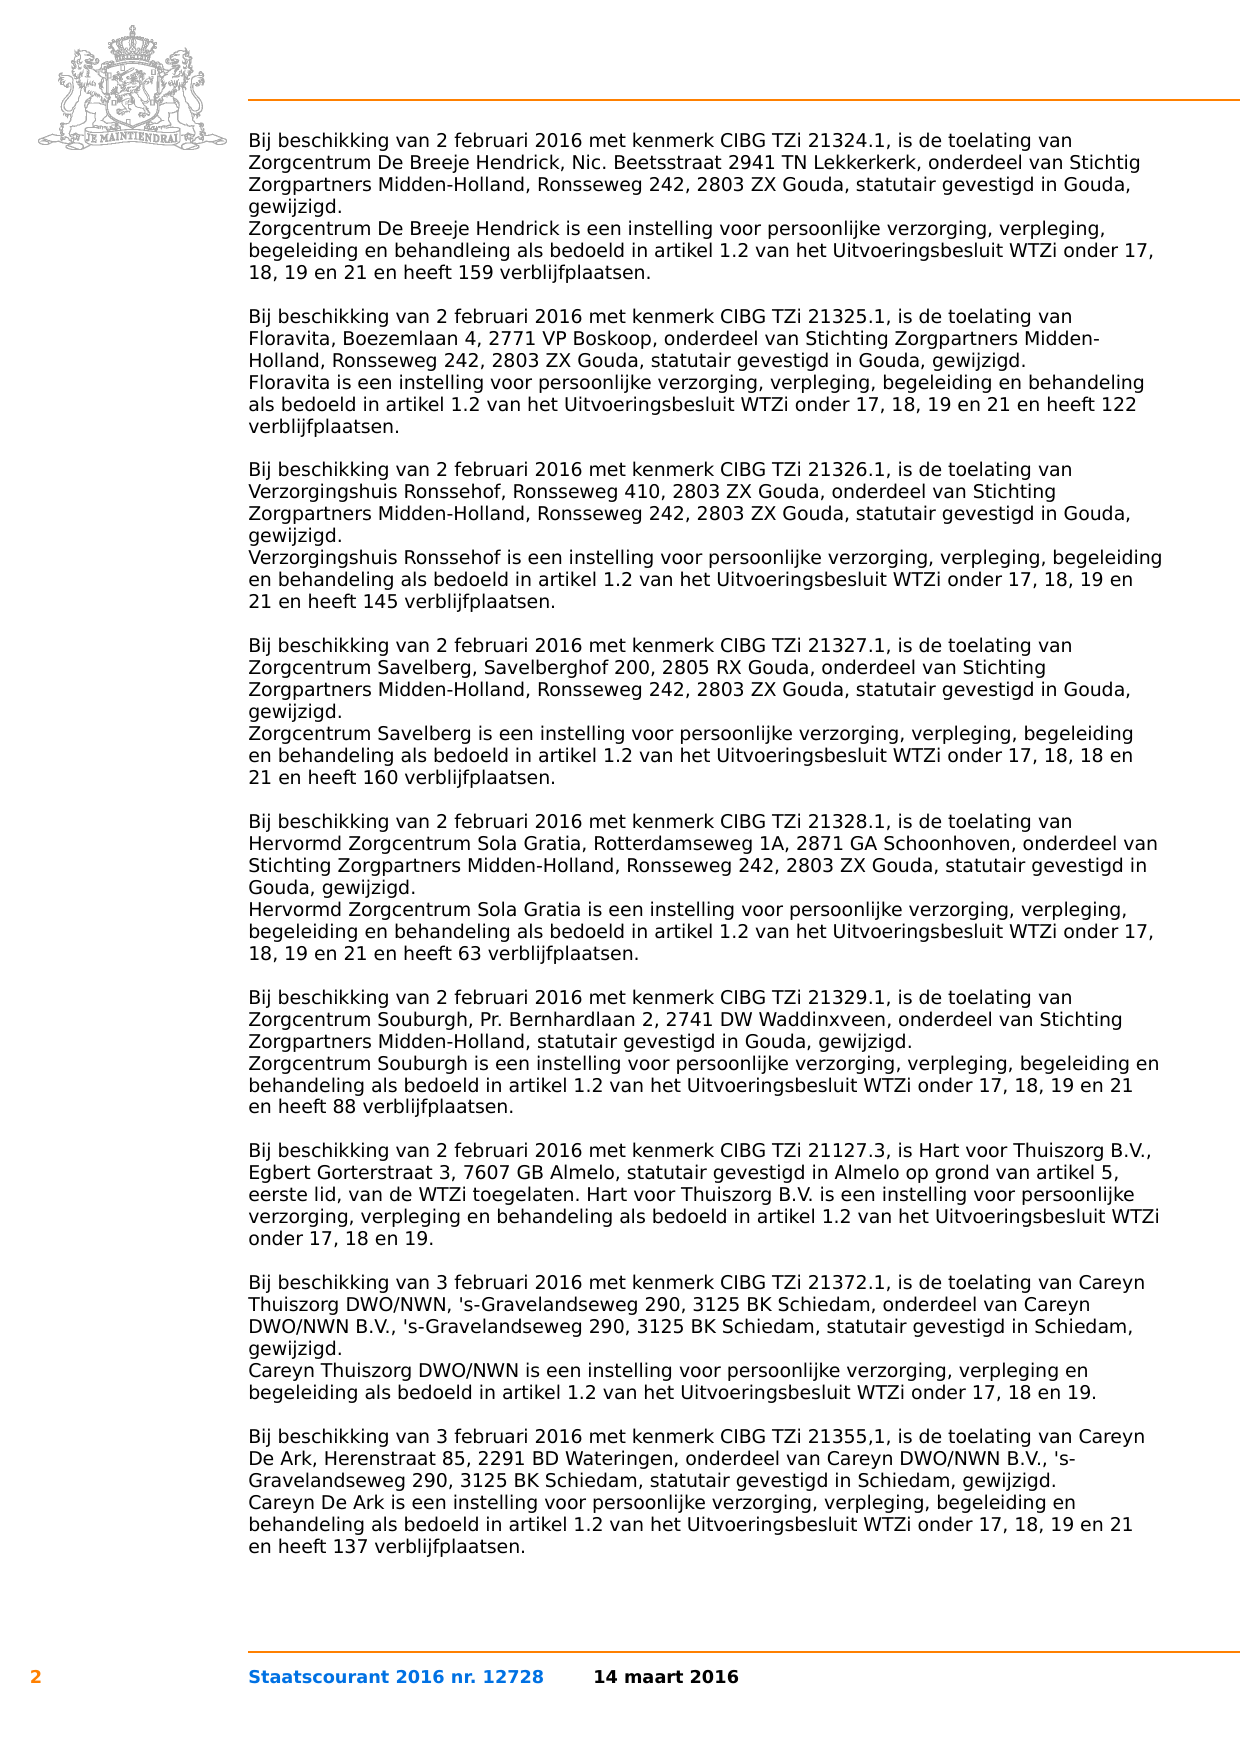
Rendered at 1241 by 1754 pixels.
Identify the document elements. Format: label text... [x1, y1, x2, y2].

text Bij beschikking van 2 februari 2016 met kenmerk CIBG TZi 21329.1, is de toelating van Zorgcentrum Souburgh, Pr. Bernhardlaan 2, 2741 DW Waddinxveen, onderdeel van Stichting Zorgpartners Midden-Holland, statutair gevestigd in Gouda, gewijzigd. [248, 987, 1163, 1052]
text Bij beschikking van 3 februari 2016 met kenmerk CIBG TZi 21355,1, is de toelating van Careyn De Ark, Herenstraat 85, 2291 BD Wateringen, onderdeel van Careyn DWO/NWN B.V., 's-Gravelandseweg 290, 3125 BK Schiedam, statutair gevestigd in Schiedam, gewijzigd. [248, 1426, 1163, 1492]
text Bij beschikking van 3 februari 2016 met kenmerk CIBG TZi 21372.1, is de toelating van Careyn Thuiszorg DWO/NWN, 's-Gravelandseweg 290, 3125 BK Schiedam, onderdeel van Careyn DWO/NWN B.V., 's-Gravelandseweg 290, 3125 BK Schiedam, statutair gevestigd in Schiedam, gewijzigd. [248, 1272, 1163, 1360]
text Zorgcentrum Souburgh is een instelling voor persoonlijke verzorging, verpleging, begeleiding en behandeling als bedoeld in artikel 1.2 van het Uitvoeringsbesluit WTZi onder 17, 18, 19 en 21 en heeft 88 verblijfplaatsen. [248, 1052, 1163, 1118]
text Verzorgingshuis Ronssehof is een instelling voor persoonlijke verzorging, verpleging, begeleiding en behandeling als bedoeld in artikel 1.2 van het Uitvoeringsbesluit WTZi onder 17, 18, 19 en 21 en heeft 145 verblijfplaatsen. [248, 547, 1163, 613]
text Zorgcentrum Savelberg is een instelling voor persoonlijke verzorging, verpleging, begeleiding en behandeling als bedoeld in artikel 1.2 van het Uitvoeringsbesluit WTZi onder 17, 18, 18 en 21 en heeft 160 verblijfplaatsen. [248, 723, 1163, 789]
text Bij beschikking van 2 februari 2016 met kenmerk CIBG TZi 21327.1, is de toelating van Zorgcentrum Savelberg, Savelberghof 200, 2805 RX Gouda, onderdeel van Stichting Zorgpartners Midden-Holland, Ronsseweg 242, 2803 ZX Gouda, statutair gevestigd in Gouda, gewijzigd. [248, 635, 1163, 723]
text Bij beschikking van 2 februari 2016 met kenmerk CIBG TZi 21324.1, is de toelating van Zorgcentrum De Breeje Hendrick, Nic. Beetsstraat 2941 TN Lekkerkerk, onderdeel van Stichtig Zorgpartners Midden-Holland, Ronsseweg 242, 2803 ZX Gouda, statutair gevestigd in Gouda, gewijzigd. [248, 130, 1163, 218]
text Bij beschikking van 2 februari 2016 met kenmerk CIBG TZi 21326.1, is de toelating van Verzorgingshuis Ronssehof, Ronsseweg 410, 2803 ZX Gouda, onderdeel van Stichting Zorgpartners Midden-Holland, Ronsseweg 242, 2803 ZX Gouda, statutair gevestigd in Gouda, gewijzigd. [248, 459, 1163, 547]
picture [38, 25, 227, 150]
text Careyn Thuiszorg DWO/NWN is een instelling voor persoonlijke verzorging, verpleging en begeleiding als bedoeld in artikel 1.2 van het Uitvoeringsbesluit WTZi onder 17, 18 en 19. [248, 1360, 1163, 1404]
text Zorgcentrum De Breeje Hendrick is een instelling voor persoonlijke verzorging, verpleging, begeleiding en behandleing als bedoeld in artikel 1.2 van het Uitvoeringsbesluit WTZi onder 17, 18, 19 en 21 en heeft 159 verblijfplaatsen. [248, 218, 1163, 284]
text Bij beschikking van 2 februari 2016 met kenmerk CIBG TZi 21127.3, is Hart voor Thuiszorg B.V., Egbert Gorterstraat 3, 7607 GB Almelo, statutair gevestigd in Almelo op grond van artikel 5, eerste lid, van de WTZi toegelaten. Hart voor Thuiszorg B.V. is een instelling voor persoonlijke verzorging, verpleging en behandeling als bedoeld in artikel 1.2 van het Uitvoeringsbesluit WTZi onder 17, 18 en 19. [248, 1140, 1163, 1250]
text Hervormd Zorgcentrum Sola Gratia is een instelling voor persoonlijke verzorging, verpleging, begeleiding en behandeling als bedoeld in artikel 1.2 van het Uitvoeringsbesluit WTZi onder 17, 18, 19 en 21 en heeft 63 verblijfplaatsen. [248, 899, 1163, 965]
text Bij beschikking van 2 februari 2016 met kenmerk CIBG TZi 21328.1, is de toelating van Hervormd Zorgcentrum Sola Gratia, Rotterdamseweg 1A, 2871 GA Schoonhoven, onderdeel van Stichting Zorgpartners Midden-Holland, Ronsseweg 242, 2803 ZX Gouda, statutair gevestigd in Gouda, gewijzigd. [248, 811, 1163, 899]
text Bij beschikking van 2 februari 2016 met kenmerk CIBG TZi 21325.1, is de toelating van Floravita, Boezemlaan 4, 2771 VP Boskoop, onderdeel van Stichting Zorgpartners Midden-Holland, Ronsseweg 242, 2803 ZX Gouda, statutair gevestigd in Gouda, gewijzigd. [248, 306, 1163, 372]
text Floravita is een instelling voor persoonlijke verzorging, verpleging, begeleiding en behandeling als bedoeld in artikel 1.2 van het Uitvoeringsbesluit WTZi onder 17, 18, 19 en 21 en heeft 122 verblijfplaatsen. [248, 372, 1163, 437]
text Careyn De Ark is een instelling voor persoonlijke verzorging, verpleging, begeleiding en behandeling als bedoeld in artikel 1.2 van het Uitvoeringsbesluit WTZi onder 17, 18, 19 en 21 en heeft 137 verblijfplaatsen. [248, 1492, 1163, 1558]
